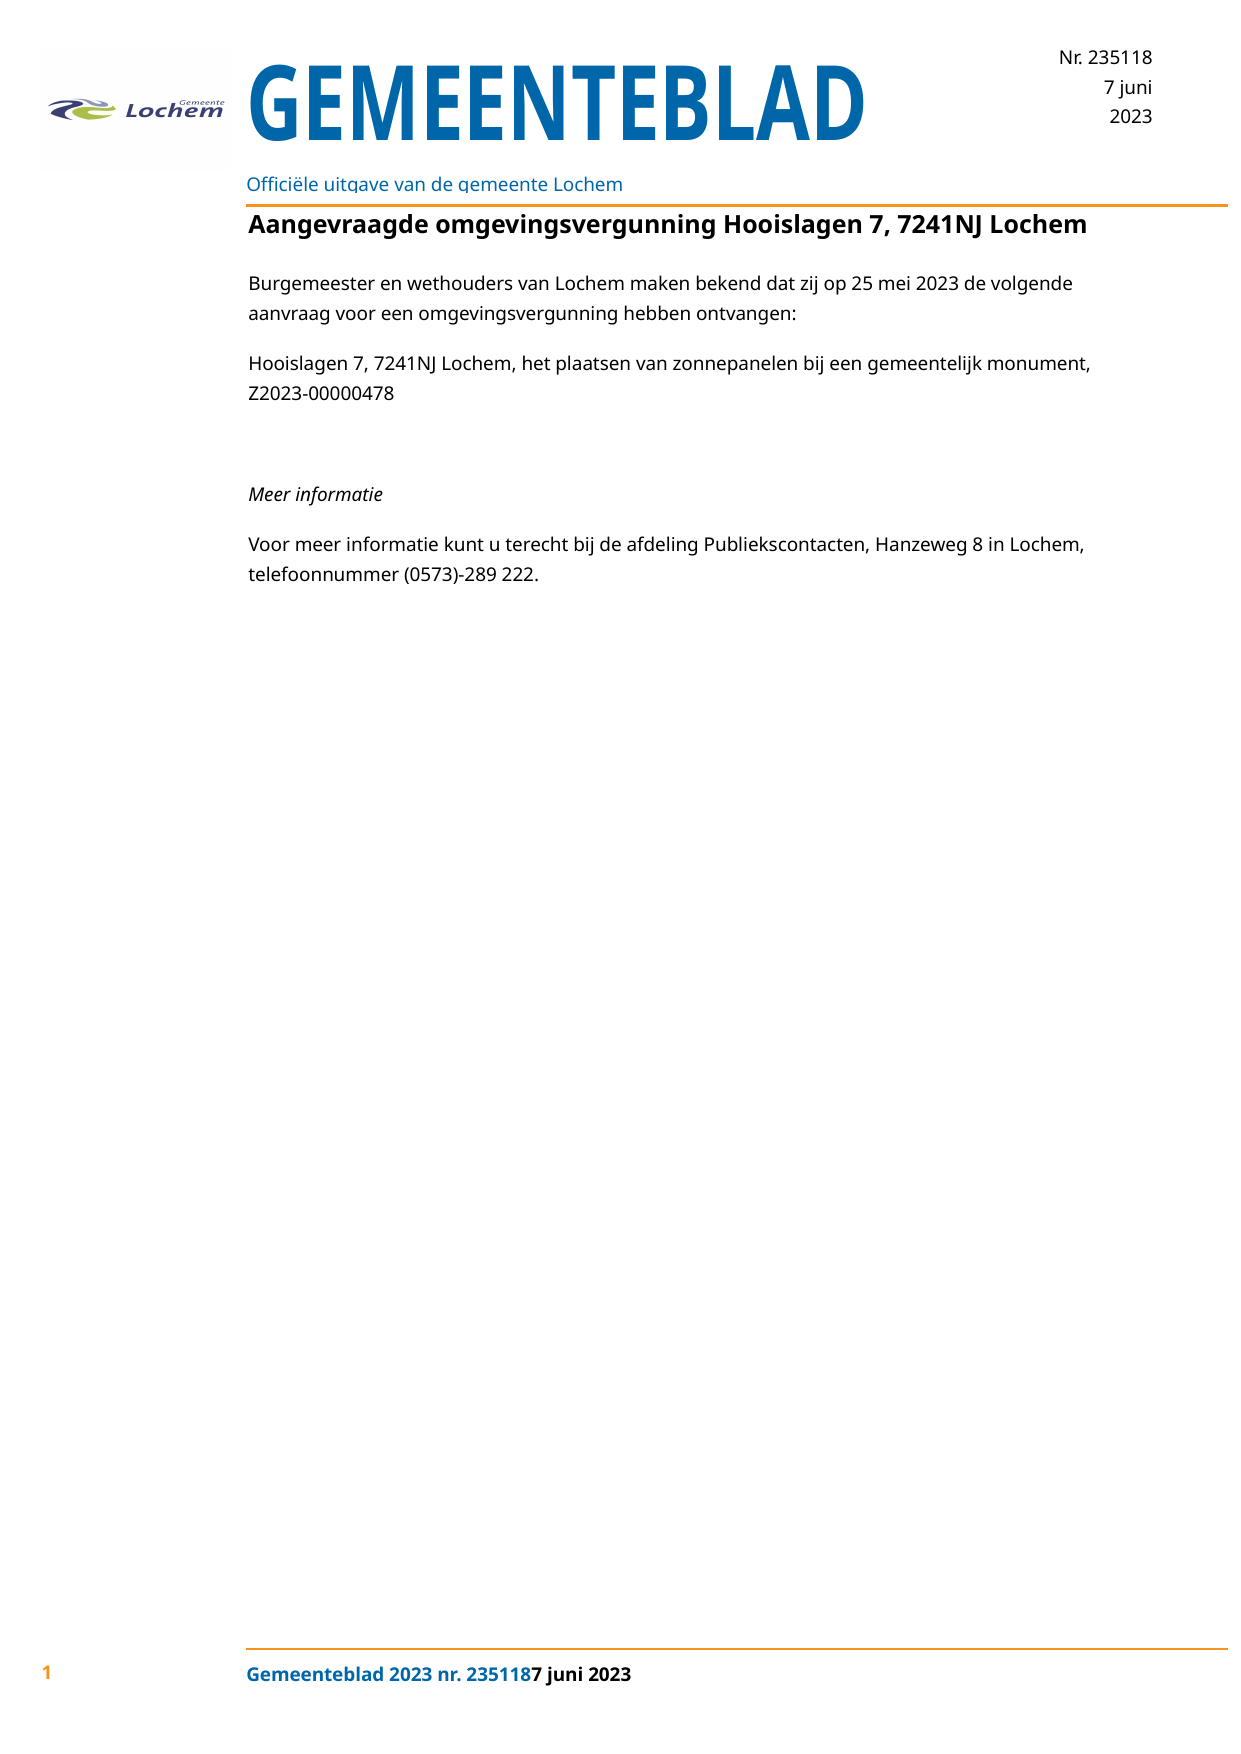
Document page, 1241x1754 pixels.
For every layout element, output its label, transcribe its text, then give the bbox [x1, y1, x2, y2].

text Burgemeester en wethouders van Lochem maken bekend dat zij op 25 mei 2023 de volgende aanvraag voor een omgevingsvergunning hebben ontvangen: [248, 270, 1152, 326]
text Voor meer informatie kunt u terecht bij de afdeling Publiekscontacten, Hanzeweg 8 in Lochem, telefoonnummer (0573)-289 222. [248, 531, 1152, 586]
picture [41, 47, 231, 172]
text Aangevraagde omgevingsvergunning Hooislagen 7, 7241NJ Lochem [248, 207, 1152, 241]
text Hooislagen 7, 7241NJ Lochem, het plaatsen van zonnepanelen bij een gemeentelijk monument, Z2023-00000478 [248, 350, 1152, 406]
text Meer informatie [248, 481, 1152, 506]
